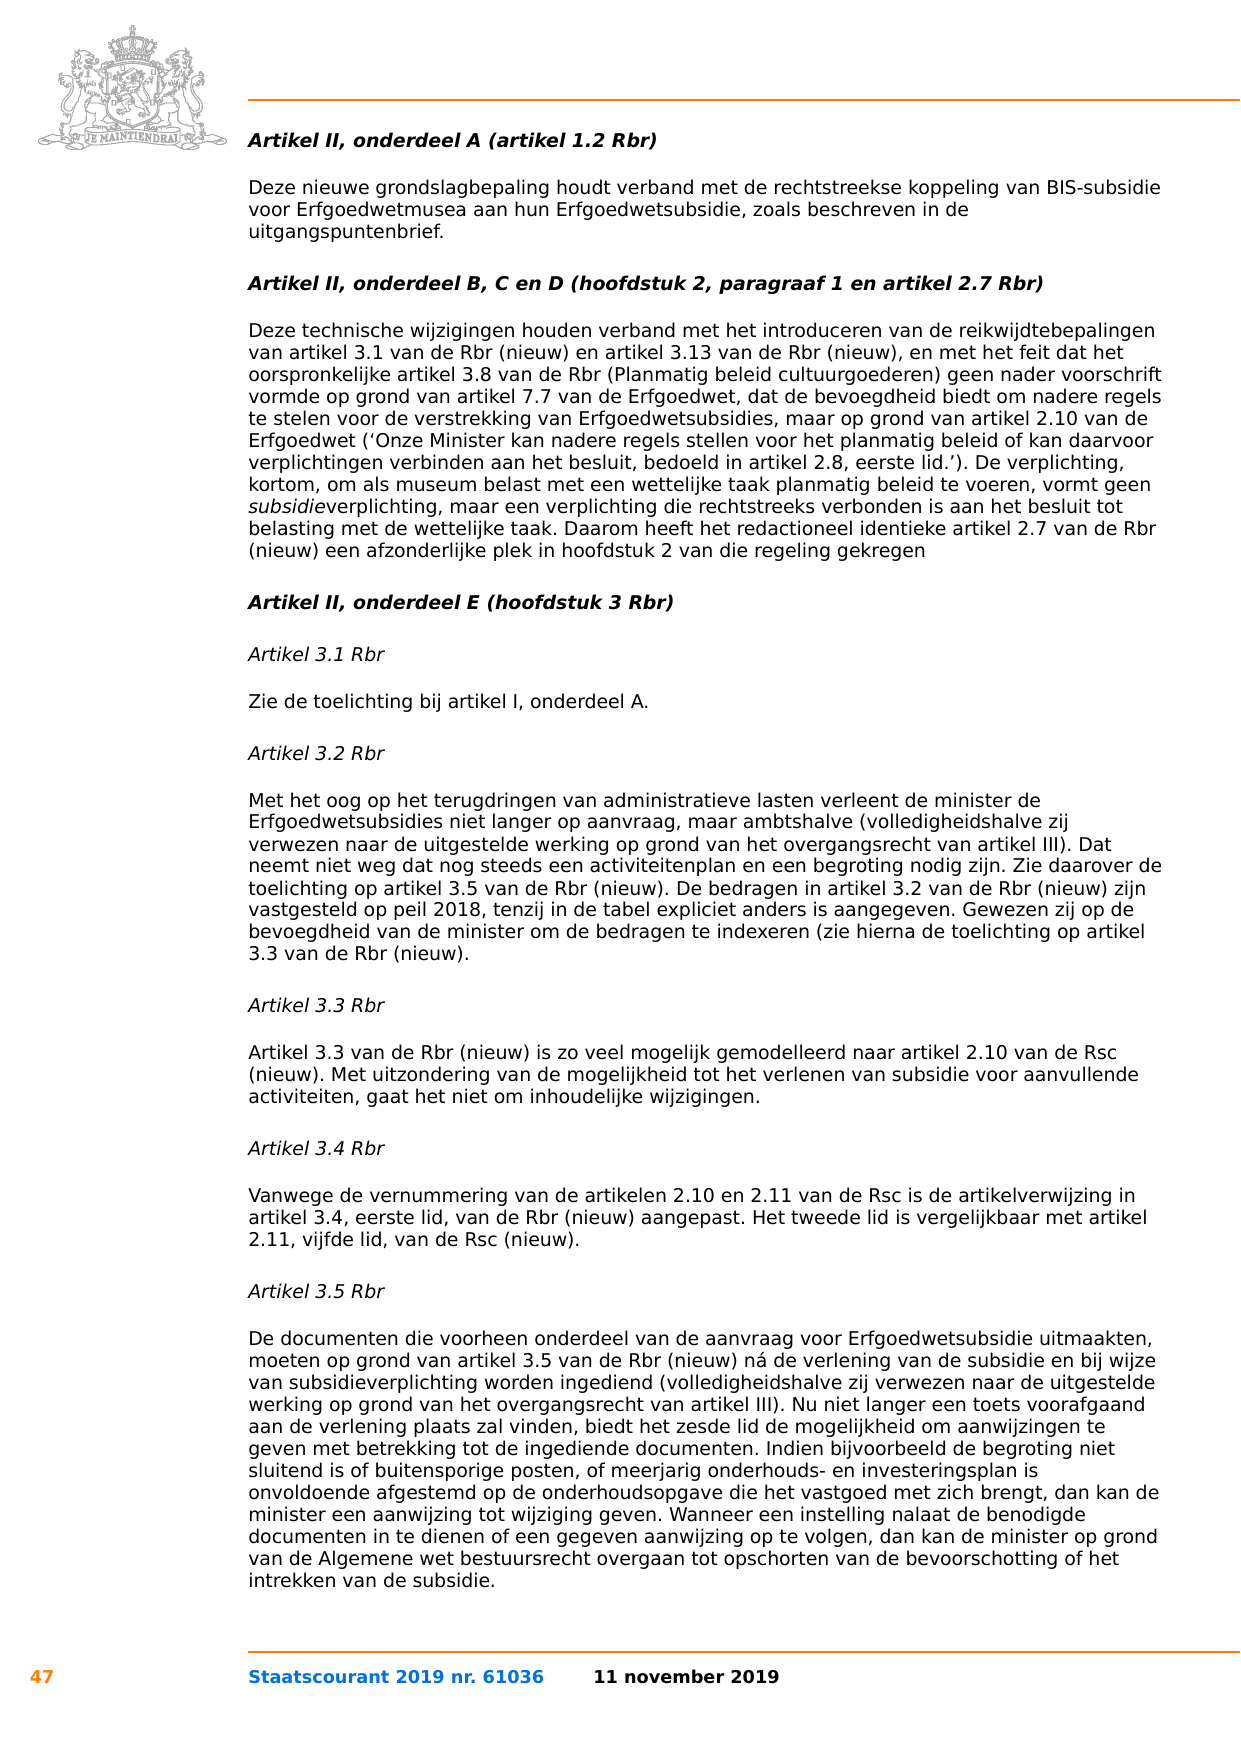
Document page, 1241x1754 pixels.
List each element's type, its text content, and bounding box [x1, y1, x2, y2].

subtitle Artikel II, onderdeel E (hoofdstuk 3 Rbr) [248, 592, 1163, 613]
subtitle Artikel 3.1 Rbr [248, 643, 1163, 666]
picture [38, 25, 227, 150]
text Deze nieuwe grondslagbepaling houdt verband met de rechtstreekse koppeling van BIS-subsidie voor Erfgoedwetmusea aan hun Erfgoedwetsubsidie, zoals beschreven in de uitgangspuntenbrief. [248, 177, 1163, 243]
text Zie de toelichting bij artikel I, onderdeel A. [248, 691, 1163, 712]
subtitle Artikel 3.2 Rbr [248, 742, 1163, 764]
subtitle Artikel 3.3 Rbr [248, 995, 1163, 1017]
subtitle Artikel 3.5 Rbr [248, 1281, 1163, 1303]
subtitle Artikel II, onderdeel A (artikel 1.2 Rbr) [248, 130, 1163, 152]
subtitle Artikel II, onderdeel B, C en D (hoofdstuk 2, paragraaf 1 en artikel 2.7 Rbr) [248, 273, 1163, 295]
subtitle Artikel 3.4 Rbr [248, 1138, 1163, 1160]
text Artikel 3.3 van de Rbr (nieuw) is zo veel mogelijk gemodelleerd naar artikel 2.10 van de Rsc (nieuw). Met uitzondering van de mogelijkheid tot het verlenen van subsidie voor aanvullende activiteiten, gaat het niet om inhoudelijke wijzigingen. [248, 1042, 1163, 1108]
text Met het oog op het terugdringen van administratieve lasten verleent de minister de Erfgoedwetsubsidies niet langer op aanvraag, maar ambtshalve (volledigheidshalve zij verwezen naar de uitgestelde werking op grond van het overgangsrecht van artikel III). Dat neemt niet weg dat nog steeds een activiteitenplan en een begroting nodig zijn. Zie daarover de toelichting op artikel 3.5 van de Rbr (nieuw). De bedragen in artikel 3.2 van de Rbr (nieuw) zijn vastgesteld op peil 2018, tenzij in de tabel expliciet anders is aangegeven. Gewezen zij op de bevoegdheid van de minister om de bedragen te indexeren (zie hierna de toelichting op artikel 3.3 van de Rbr (nieuw). [248, 789, 1163, 965]
text De documenten die voorheen onderdeel van de aanvraag voor Erfgoedwetsubsidie uitmaakten, moeten op grond van artikel 3.5 van de Rbr (nieuw) ná de verlening van de subsidie en bij wijze van subsidieverplichting worden ingediend (volledigheidshalve zij verwezen naar de uitgestelde werking op grond van het overgangsrecht van artikel III). Nu niet langer een toets voorafgaand aan de verlening plaats zal vinden, biedt het zesde lid de mogelijkheid om aanwijzingen te geven met betrekking tot de ingediende documenten. Indien bijvoorbeeld de begroting niet sluitend is of buitensporige posten, of meerjarig onderhouds- en investeringsplan is onvoldoende afgestemd op de onderhoudsopgave die het vastgoed met zich brengt, dan kan de minister een aanwijzing tot wijziging geven. Wanneer een instelling nalaat de benodigde documenten in te dienen of een gegeven aanwijzing op te volgen, dan kan de minister op grond van de Algemene wet bestuursrecht overgaan tot opschorten van de bevoorschotting of het intrekken van de subsidie. [248, 1328, 1163, 1592]
text Vanwege de vernummering van de artikelen 2.10 en 2.11 van de Rsc is de artikelverwijzing in artikel 3.4, eerste lid, van de Rbr (nieuw) aangepast. Het tweede lid is vergelijkbaar met artikel 2.11, vijfde lid, van de Rsc (nieuw). [248, 1185, 1163, 1251]
text Deze technische wijzigingen houden verband met het introduceren van de reikwijdtebepalingen van artikel 3.1 van de Rbr (nieuw) en artikel 3.13 van de Rbr (nieuw), en met het feit dat het oorspronkelijke artikel 3.8 van de Rbr (Planmatig beleid cultuurgoederen) geen nader voorschrift vormde op grond van artikel 7.7 van de Erfgoedwet, dat de bevoegdheid biedt om nadere regels te stelen voor de verstrekking van Erfgoedwetsubsidies, maar op grond van artikel 2.10 van de Erfgoedwet (‘Onze Minister kan nadere regels stellen voor het planmatig beleid of kan daarvoor verplichtingen verbinden aan het besluit, bedoeld in artikel 2.8, eerste lid.’). De verplichting, kortom, om als museum belast met een wettelijke taak planmatig beleid te voeren, vormt geen subsidieverplichting, maar een verplichting die rechtstreeks verbonden is aan het besluit tot belasting met de wettelijke taak. Daarom heeft het redactioneel identieke artikel 2.7 van de Rbr (nieuw) een afzonderlijke plek in hoofdstuk 2 van die regeling gekregen [248, 320, 1163, 562]
